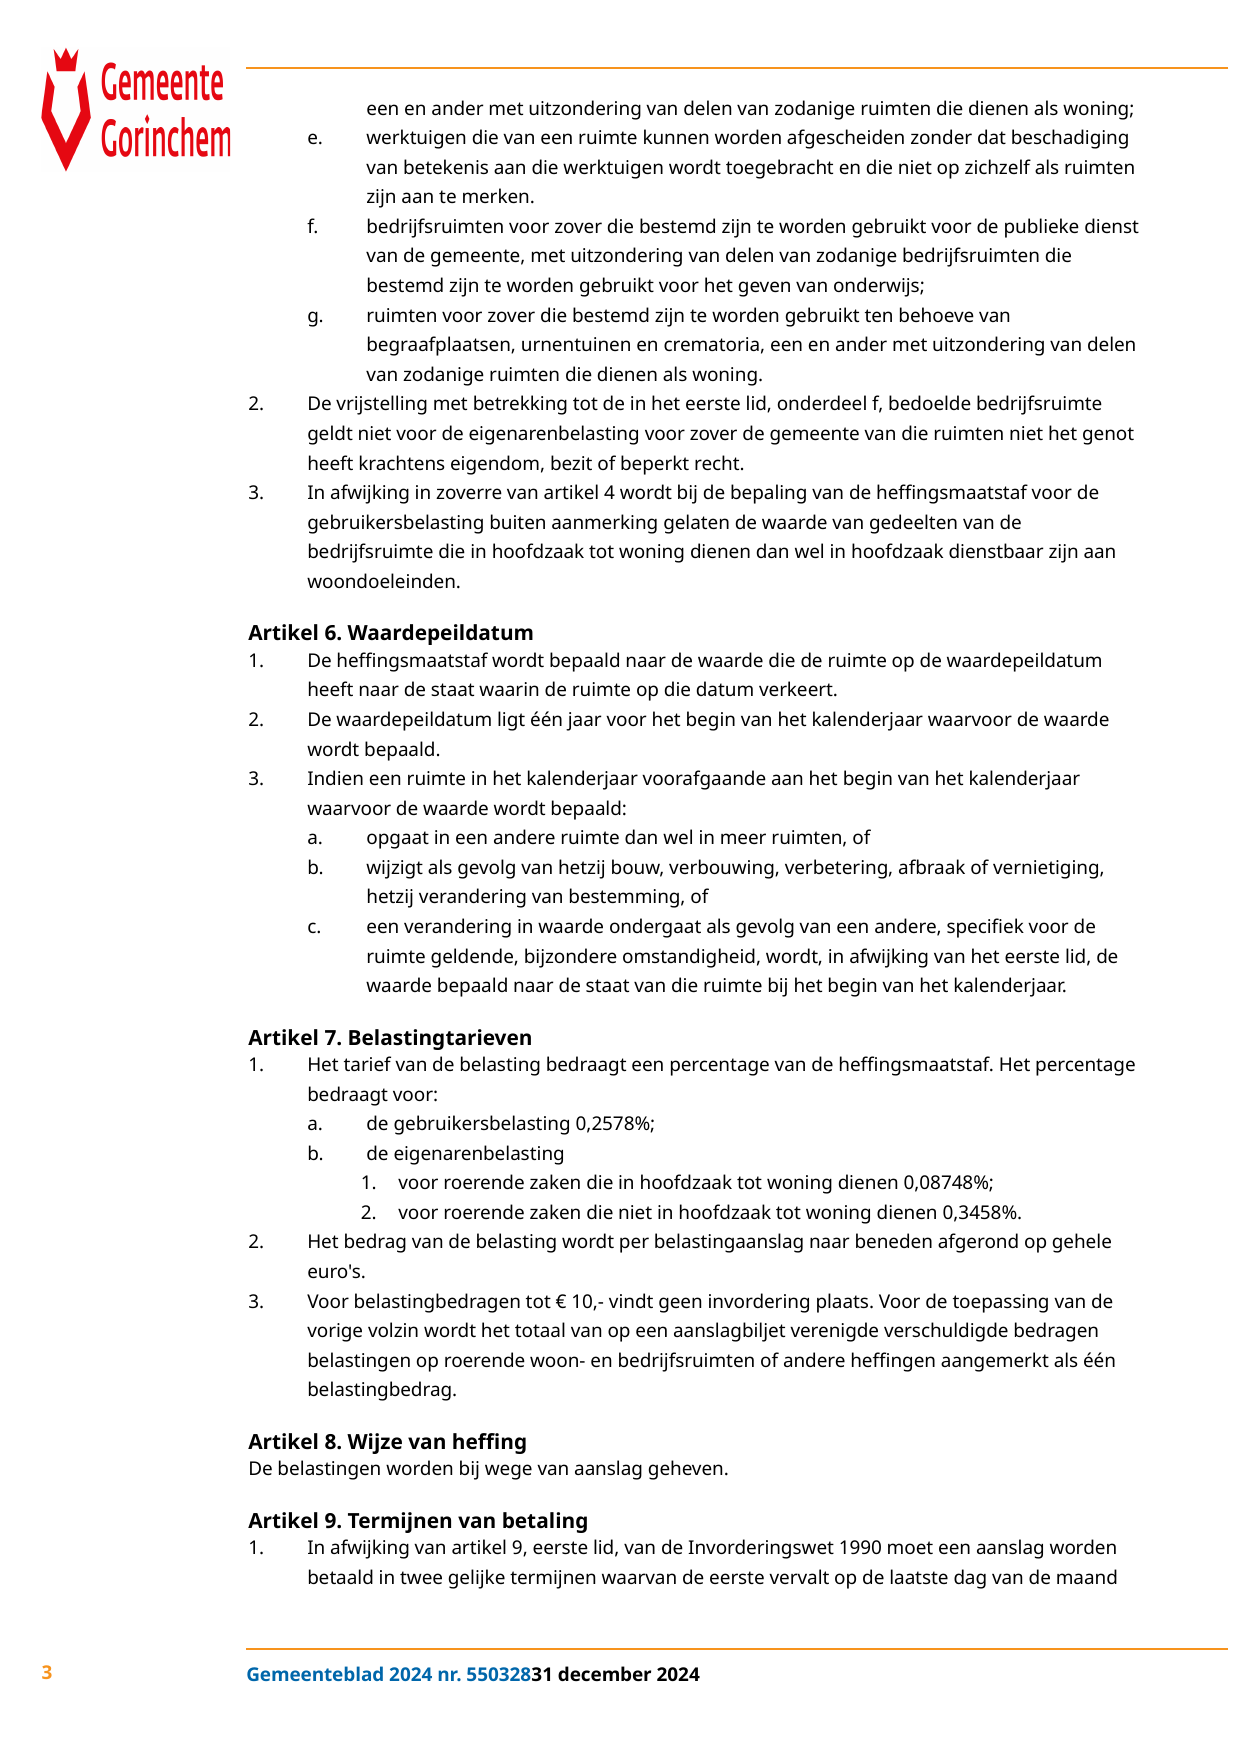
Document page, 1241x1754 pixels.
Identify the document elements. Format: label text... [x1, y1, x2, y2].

list ruimten voor zover die bestemd zijn te worden gebruikt ten behoeve van begraafplaatsen, urnentuinen en crematoria, een en ander met uitzondering van delen van zodanige ruimten die dienen als woning. [307, 302, 1152, 387]
picture [41, 47, 231, 172]
list een en ander met uitzondering van delen van zodanige ruimten die dienen als woning; [307, 95, 1152, 121]
list de eigenarenbelasting [307, 1140, 1152, 1166]
list de gebruikersbelasting 0,2578%; [307, 1110, 1152, 1136]
list In afwijking in zoverre van artikel 4 wordt bij de bepaling van de heffingsmaatstaf voor de gebruikersbelasting buiten aanmerking gelaten de waarde van gedeelten van de bedrijfsruimte die in hoofdzaak tot woning dienen dan wel in hoofdzaak dienstbaar zijn aan woondoeleinden. [248, 479, 1152, 594]
text De belastingen worden bij wege van aanslag geheven. [248, 1456, 1152, 1481]
list Indien een ruimte in het kalenderjaar voorafgaande aan het begin van het kalenderjaar waarvoor de waarde wordt bepaald: [248, 765, 1152, 821]
list De vrijstelling met betrekking tot de in het eerste lid, onderdeel f, bedoelde bedrijfsruimte geldt niet voor de eigenarenbelasting voor zover de gemeente van die ruimten niet het genot heeft krachtens eigendom, bezit of beperkt recht. [248, 391, 1152, 476]
text Artikel 8. Wijze van heffing [248, 1427, 1152, 1456]
list Het tarief van de belasting bedraagt een percentage van de heffingsmaatstaf. Het percentage bedraagt voor: [248, 1051, 1152, 1107]
list De heffingsmaatstaf wordt bepaald naar de waarde die de ruimte op de waardepeildatum heeft naar de staat waarin de ruimte op die datum verkeert. [248, 647, 1152, 702]
text Artikel 7. Belastingtarieven [248, 1023, 1152, 1051]
list voor roerende zaken die in hoofdzaak tot woning dienen 0,08748%; [361, 1169, 1152, 1195]
list een verandering in waarde ondergaat als gevolg van een andere, specifiek voor de ruimte geldende, bijzondere omstandigheid, wordt, in afwijking van het eerste lid, de waarde bepaald naar de staat van die ruimte bij het begin van het kalenderjaar. [307, 913, 1152, 998]
list Voor belastingbedragen tot € 10,- vindt geen invordering plaats. Voor de toepassing van de vorige volzin wordt het totaal van op een aanslagbiljet verenigde verschuldigde bedragen belastingen op roerende woon- en bedrijfsruimten of andere heffingen aangemerkt als één belastingbedrag. [248, 1288, 1152, 1402]
list wijzigt als gevolg van hetzij bouw, verbouwing, verbetering, afbraak of vernietiging, hetzij verandering van bestemming, of [307, 854, 1152, 909]
list Het bedrag van de belasting wordt per belastingaanslag naar beneden afgerond op gehele euro's. [248, 1229, 1152, 1284]
list In afwijking van artikel 9, eerste lid, van de Invorderingswet 1990 moet een aanslag worden betaald in twee gelijke termijnen waarvan de eerste vervalt op de laatste dag van de maand [248, 1534, 1152, 1590]
list bedrijfsruimten voor zover die bestemd zijn te worden gebruikt voor de publieke dienst van de gemeente, met uitzondering van delen van zodanige bedrijfsruimten die bestemd zijn te worden gebruikt voor het geven van onderwijs; [307, 213, 1152, 298]
list opgaat in een andere ruimte dan wel in meer ruimten, of [307, 824, 1152, 850]
text Artikel 9. Termijnen van betaling [248, 1506, 1152, 1534]
list voor roerende zaken die niet in hoofdzaak tot woning dienen 0,3458%. [361, 1199, 1152, 1225]
list De waardepeildatum ligt één jaar voor het begin van het kalenderjaar waarvoor de waarde wordt bepaald. [248, 706, 1152, 761]
list werktuigen die van een ruimte kunnen worden afgescheiden zonder dat beschadiging van betekenis aan die werktuigen wordt toegebracht en die niet op zichzelf als ruimten zijn aan te merken. [307, 124, 1152, 209]
text Artikel 6. Waardepeildatum [248, 618, 1152, 647]
